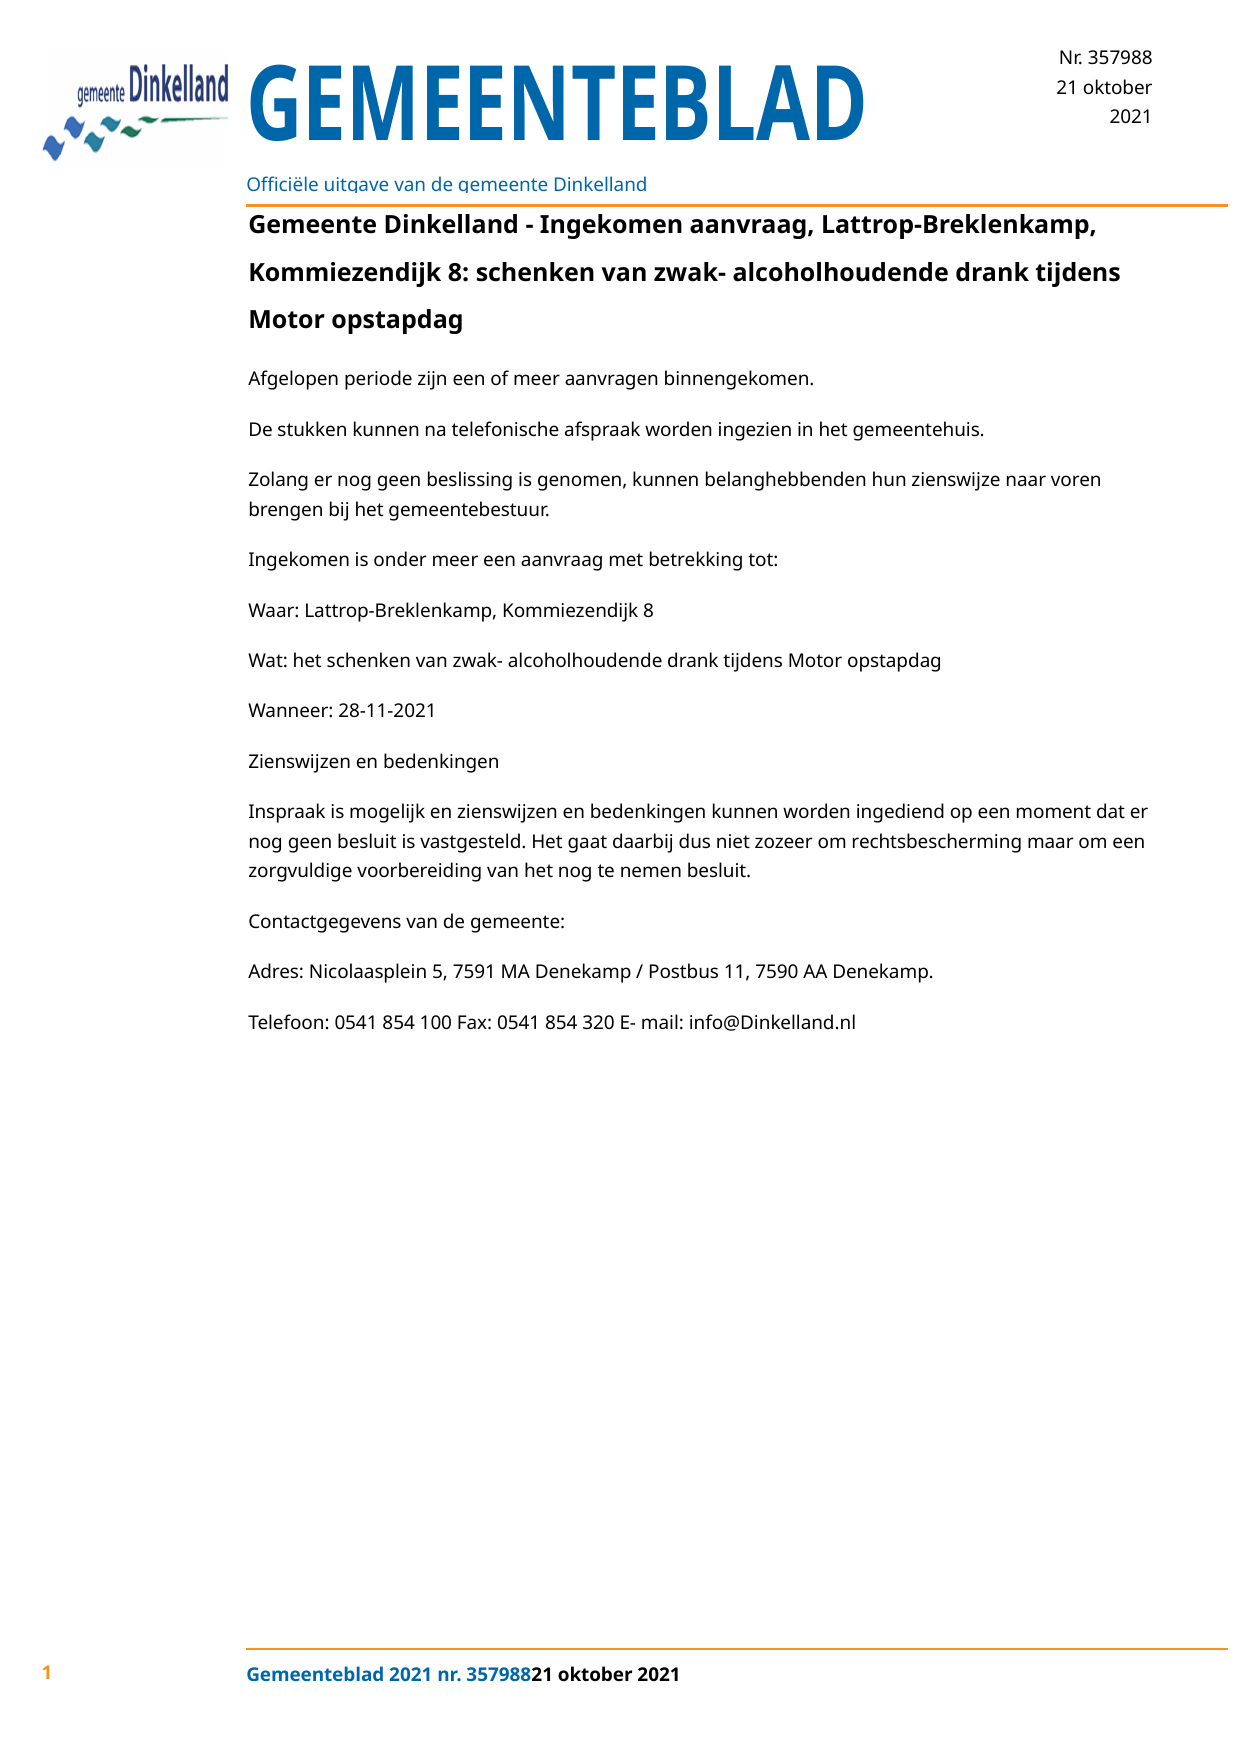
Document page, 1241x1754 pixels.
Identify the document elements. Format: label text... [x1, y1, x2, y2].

text Inspraak is mogelijk en zienswijzen en bedenkingen kunnen worden ingediend op een moment dat er nog geen besluit is vastgesteld. Het gaat daarbij dus niet zozeer om rechtsbescherming maar om een zorgvuldige voorbereiding van het nog te nemen besluit. [248, 798, 1152, 883]
text Adres: Nicolaasplein 5, 7591 MA Denekamp / Postbus 11, 7590 AA Denekamp. [248, 958, 1152, 984]
text Ingekomen is onder meer een aanvraag met betrekking tot: [248, 546, 1152, 572]
text Waar: Lattrop-Breklenkamp, Kommiezendijk 8 [248, 597, 1152, 622]
text Contactgegevens van de gemeente: [248, 908, 1152, 934]
text Wanneer: 28-11-2021 [248, 698, 1152, 723]
text Zienswijzen en bedenkingen [248, 748, 1152, 774]
picture [41, 47, 231, 172]
text Gemeente Dinkelland - Ingekomen aanvraag, Lattrop-Breklenkamp, Kommiezendijk 8: schenken van zwak- alcoholhoudende drank tijdens Motor opstapdag [248, 207, 1152, 336]
text Zolang er nog geen beslissing is genomen, kunnen belanghebbenden hun zienswijze naar voren brengen bij het gemeentebestuur. [248, 466, 1152, 522]
text Afgelopen periode zijn een of meer aanvragen binnengekomen. [248, 366, 1152, 391]
text Wat: het schenken van zwak- alcoholhoudende drank tijdens Motor opstapdag [248, 647, 1152, 673]
text De stukken kunnen na telefonische afspraak worden ingezien in het gemeentehuis. [248, 416, 1152, 442]
text Telefoon: 0541 854 100 Fax: 0541 854 320 E- mail: info@Dinkelland.nl [248, 1009, 1152, 1034]
